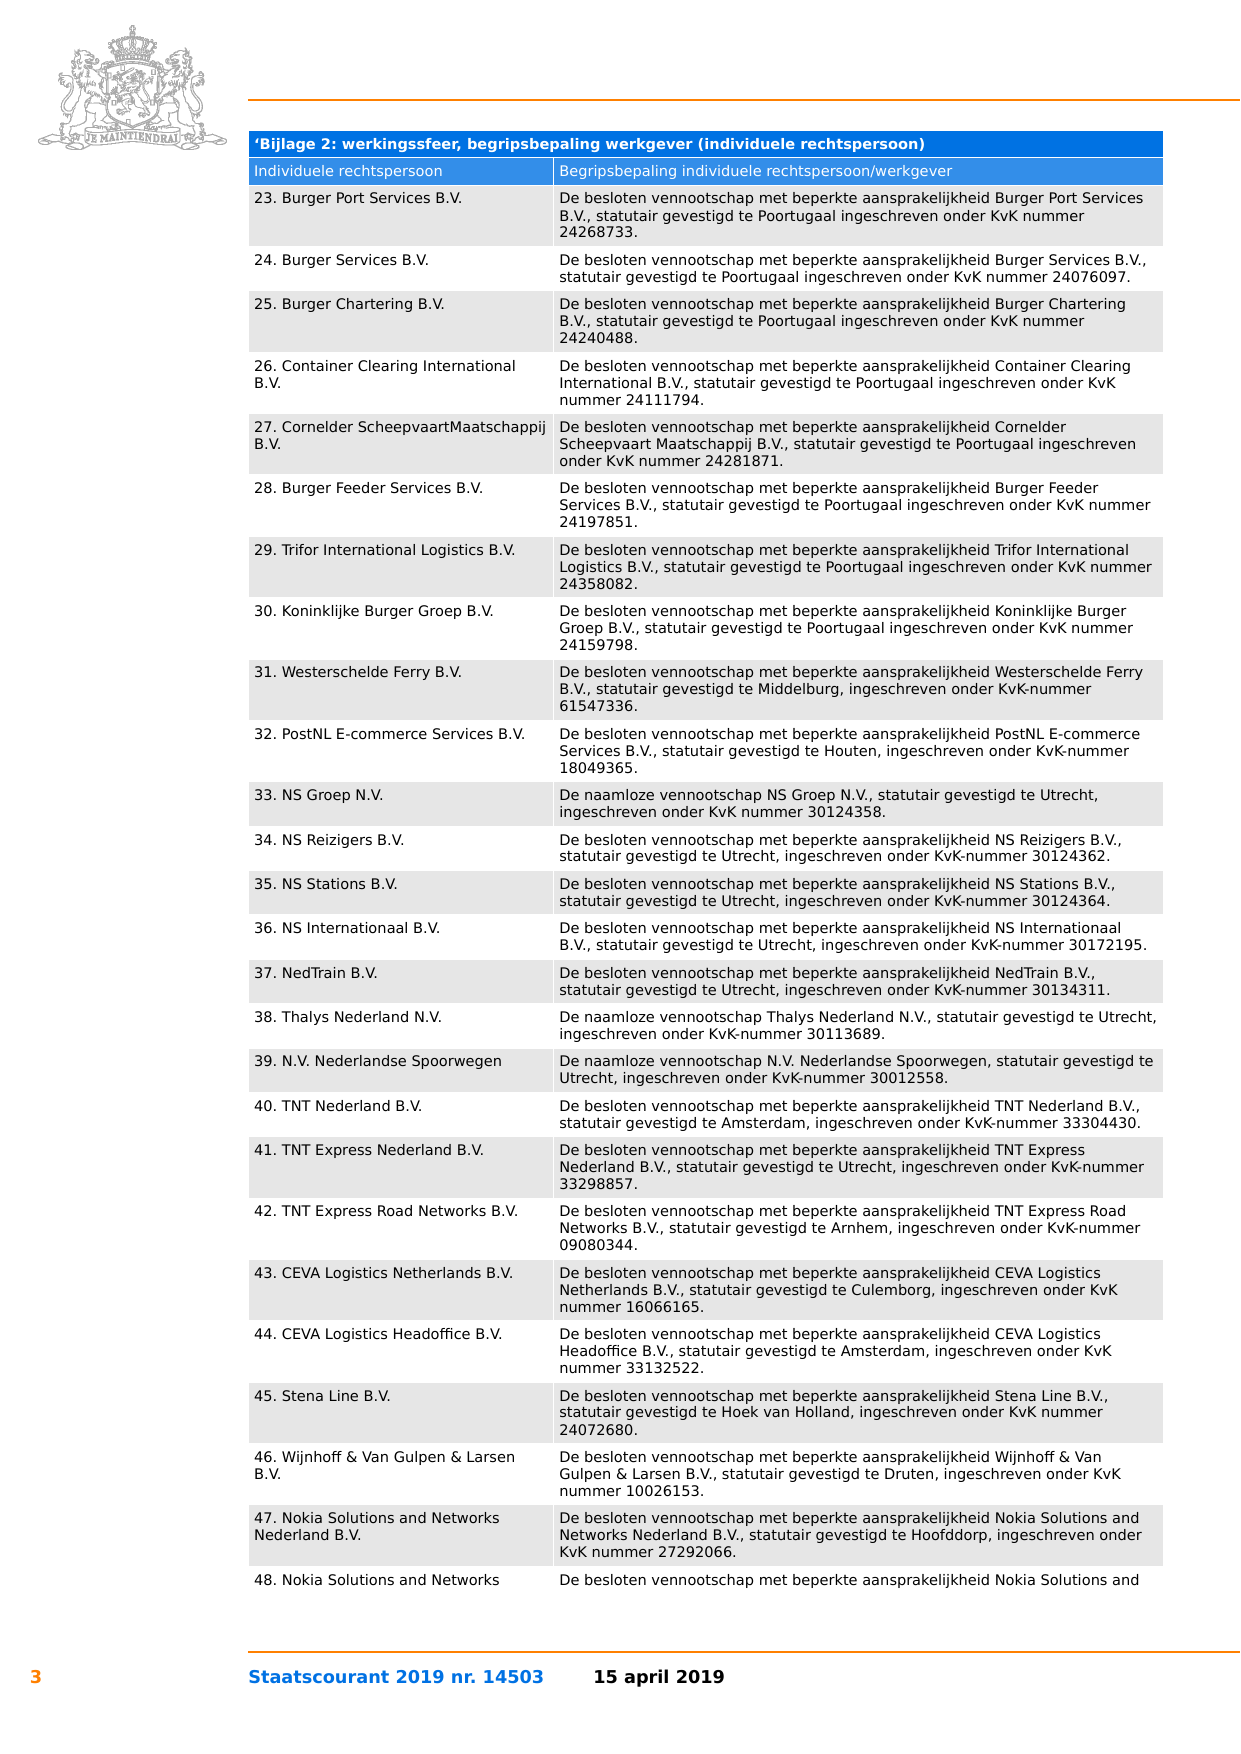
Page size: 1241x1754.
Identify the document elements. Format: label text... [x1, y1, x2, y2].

table_cell 38. Thalys Nederland N.V. [249, 1004, 553, 1047]
table_cell De besloten vennootschap met beperkte aansprakelijkheid Burger Feeder Services B.V., statutair gevestigd te Poortugaal ingeschreven onder KvK nummer 24197851. [554, 476, 1163, 536]
table_cell 44. CEVA Logistics Headoffice B.V. [249, 1321, 553, 1382]
table_cell 36. NS Internationaal B.V. [249, 915, 553, 959]
table_cell De besloten vennootschap met beperkte aansprakelijkheid NS Stations B.V., statutair gevestigd te Utrecht, ingeschreven onder KvK-nummer 30124364. [554, 871, 1163, 914]
table_cell 35. NS Stations B.V. [249, 871, 553, 914]
table_cell 37. NedTrain B.V. [249, 960, 553, 1003]
table_cell De besloten vennootschap met beperkte aansprakelijkheid Stena Line B.V., statutair gevestigd te Hoek van Holland, ingeschreven onder KvK nummer 24072680. [554, 1383, 1163, 1443]
table_cell 33. NS Groep N.V. [249, 782, 553, 826]
table_cell 43. CEVA Logistics Netherlands B.V. [249, 1260, 553, 1320]
table_cell 28. Burger Feeder Services B.V. [249, 476, 553, 536]
table_cell 31. Westerschelde Ferry B.V. [249, 660, 553, 720]
table_cell 32. PostNL E-commerce Services B.V. [249, 721, 553, 781]
table_cell De besloten vennootschap met beperkte aansprakelijkheid Koninklijke Burger Groep B.V., statutair gevestigd te Poortugaal ingeschreven onder KvK nummer 24159798. [554, 598, 1163, 658]
table_cell De besloten vennootschap met beperkte aansprakelijkheid Nokia Solutions and Networks Nederland B.V., statutair gevestigd te Hoofddorp, ingeschreven onder KvK nummer 27292066. [554, 1505, 1163, 1566]
table_cell 29. Trifor International Logistics B.V. [249, 537, 553, 597]
table_cell De besloten vennootschap met beperkte aansprakelijkheid NS Reizigers B.V., statutair gevestigd te Utrecht, ingeschreven onder KvK-nummer 30124362. [554, 827, 1163, 870]
table_cell De besloten vennootschap met beperkte aansprakelijkheid Cornelder Scheepvaart Maatschappij B.V., statutair gevestigd te Poortugaal ingeschreven onder KvK nummer 24281871. [554, 414, 1163, 474]
table_cell 39. N.V. Nederlandse Spoorwegen [249, 1049, 553, 1092]
table_header ‘Bijlage 2: werkingssfeer, begripsbepaling werkgever (individuele rechtspersoon) [249, 131, 1163, 157]
table_cell De besloten vennootschap met beperkte aansprakelijkheid Burger Chartering B.V., statutair gevestigd te Poortugaal ingeschreven onder KvK nummer 24240488. [554, 291, 1163, 352]
table_cell De besloten vennootschap met beperkte aansprakelijkheid TNT Express Road Networks B.V., statutair gevestigd te Arnhem, ingeschreven onder KvK-nummer 09080344. [554, 1199, 1163, 1259]
table_cell 23. Burger Port Services B.V. [249, 186, 553, 246]
table_cell 30. Koninklijke Burger Groep B.V. [249, 598, 553, 658]
table_cell De besloten vennootschap met beperkte aansprakelijkheid CEVA Logistics Netherlands B.V., statutair gevestigd te Culemborg, ingeschreven onder KvK nummer 16066165. [554, 1260, 1163, 1320]
table_cell De besloten vennootschap met beperkte aansprakelijkheid NedTrain B.V., statutair gevestigd te Utrecht, ingeschreven onder KvK-nummer 30134311. [554, 960, 1163, 1003]
table_cell De naamloze vennootschap NS Groep N.V., statutair gevestigd te Utrecht, ingeschreven onder KvK nummer 30124358. [554, 782, 1163, 826]
table_cell 27. Cornelder ScheepvaartMaatschappij B.V. [249, 414, 553, 474]
picture [38, 25, 227, 150]
table_cell De besloten vennootschap met beperkte aansprakelijkheid TNT Express Nederland B.V., statutair gevestigd te Utrecht, ingeschreven onder KvK-nummer 33298857. [554, 1137, 1163, 1198]
table_cell De besloten vennootschap met beperkte aansprakelijkheid PostNL E-commerce Services B.V., statutair gevestigd te Houten, ingeschreven onder KvK-nummer 18049365. [554, 721, 1163, 781]
table_cell 40. TNT Nederland B.V. [249, 1093, 553, 1136]
table_cell 24. Burger Services B.V. [249, 247, 553, 290]
table_cell De besloten vennootschap met beperkte aansprakelijkheid Burger Port Services B.V., statutair gevestigd te Poortugaal ingeschreven onder KvK nummer 24268733. [554, 186, 1163, 246]
table_cell 25. Burger Chartering B.V. [249, 291, 553, 352]
table_cell 45. Stena Line B.V. [249, 1383, 553, 1443]
table_cell De besloten vennootschap met beperkte aansprakelijkheid Westerschelde Ferry B.V., statutair gevestigd te Middelburg, ingeschreven onder KvK-nummer 61547336. [554, 660, 1163, 720]
table_cell 46. Wijnhoff & Van Gulpen & Larsen B.V. [249, 1444, 553, 1504]
table_cell Individuele rechtspersoon [249, 158, 553, 185]
table_cell De besloten vennootschap met beperkte aansprakelijkheid Trifor International Logistics B.V., statutair gevestigd te Poortugaal ingeschreven onder KvK nummer 24358082. [554, 537, 1163, 597]
table_cell De besloten vennootschap met beperkte aansprakelijkheid NS Internationaal B.V., statutair gevestigd te Utrecht, ingeschreven onder KvK-nummer 30172195. [554, 915, 1163, 959]
table_cell Begripsbepaling individuele rechtspersoon/werkgever [554, 158, 1163, 185]
table_cell 48. Nokia Solutions and Networks [249, 1567, 553, 1593]
table_cell 34. NS Reizigers B.V. [249, 827, 553, 870]
table_cell De besloten vennootschap met beperkte aansprakelijkheid Nokia Solutions and [554, 1567, 1163, 1593]
table_cell De naamloze vennootschap N.V. Nederlandse Spoorwegen, statutair gevestigd te Utrecht, ingeschreven onder KvK-nummer 30012558. [554, 1049, 1163, 1092]
table_cell De besloten vennootschap met beperkte aansprakelijkheid Burger Services B.V., statutair gevestigd te Poortugaal ingeschreven onder KvK nummer 24076097. [554, 247, 1163, 290]
table_cell De besloten vennootschap met beperkte aansprakelijkheid Container Clearing International B.V., statutair gevestigd te Poortugaal ingeschreven onder KvK nummer 24111794. [554, 353, 1163, 413]
table_cell De besloten vennootschap met beperkte aansprakelijkheid CEVA Logistics Headoffice B.V., statutair gevestigd te Amsterdam, ingeschreven onder KvK nummer 33132522. [554, 1321, 1163, 1382]
table_cell 47. Nokia Solutions and Networks Nederland B.V. [249, 1505, 553, 1566]
table_cell 42. TNT Express Road Networks B.V. [249, 1199, 553, 1259]
table_cell 41. TNT Express Nederland B.V. [249, 1137, 553, 1198]
table_cell De besloten vennootschap met beperkte aansprakelijkheid TNT Nederland B.V., statutair gevestigd te Amsterdam, ingeschreven onder KvK-nummer 33304430. [554, 1093, 1163, 1136]
table_cell De naamloze vennootschap Thalys Nederland N.V., statutair gevestigd te Utrecht, ingeschreven onder KvK-nummer 30113689. [554, 1004, 1163, 1047]
table_cell 26. Container Clearing International B.V. [249, 353, 553, 413]
table_cell De besloten vennootschap met beperkte aansprakelijkheid Wijnhoff & Van Gulpen & Larsen B.V., statutair gevestigd te Druten, ingeschreven onder KvK nummer 10026153. [554, 1444, 1163, 1504]
